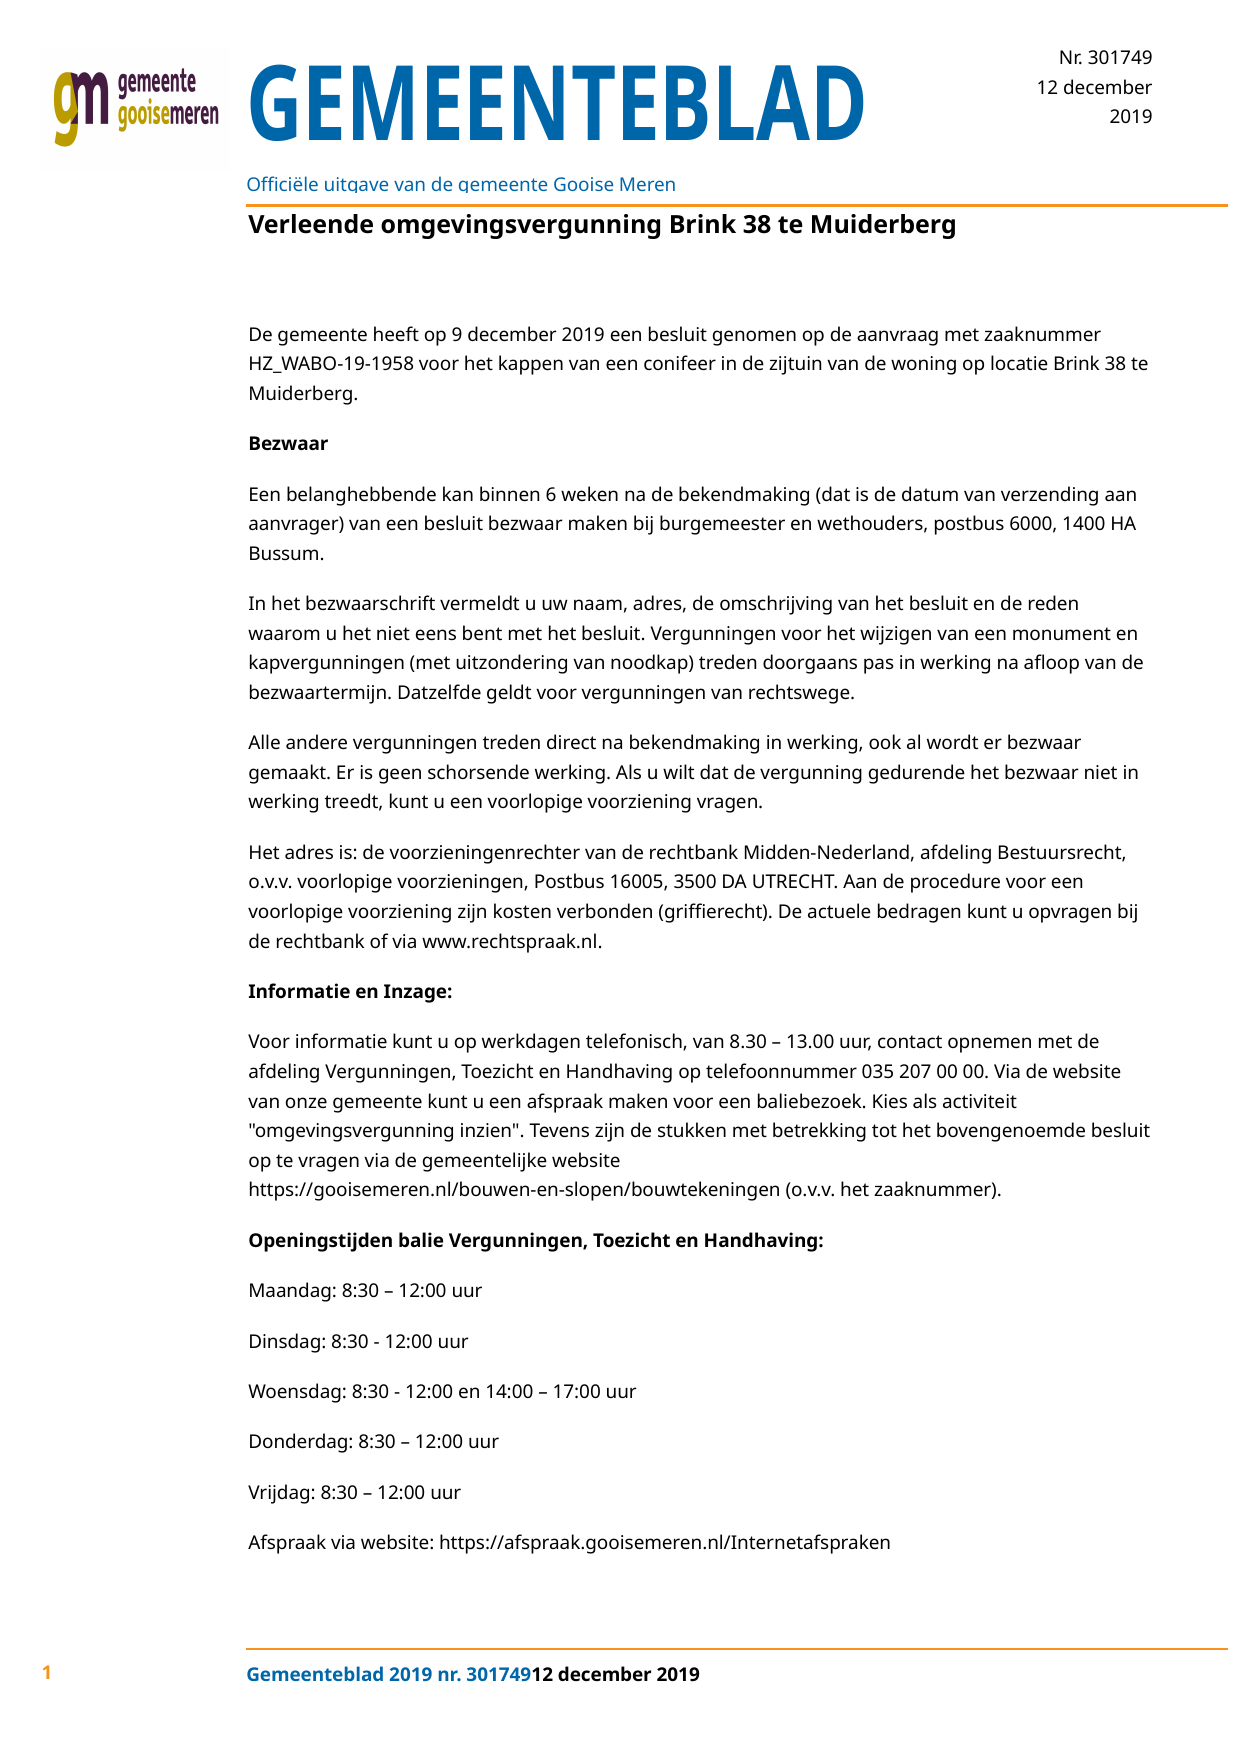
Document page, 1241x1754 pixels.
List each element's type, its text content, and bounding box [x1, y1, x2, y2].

text Maandag: 8:30 – 12:00 uur [248, 1277, 1152, 1303]
text Vrijdag: 8:30 – 12:00 uur [248, 1479, 1152, 1505]
text Informatie en Inzage: [248, 978, 1152, 1004]
text Voor informatie kunt u op werkdagen telefonisch, van 8.30 – 13.00 uur, contact opnemen met de afdeling Vergunningen, Toezicht en Handhaving op telefoonnummer 035 207 00 00. Via de website van onze gemeente kunt u een afspraak maken voor een baliebezoek. Kies als activiteit "omgevingsvergunning inzien". Tevens zijn de stukken met betrekking tot het bovengenoemde besluit op te vragen via de gemeentelijke website https://gooisemeren.nl/bouwen-en-slopen/bouwtekeningen (o.v.v. het zaaknummer). [248, 1029, 1152, 1202]
text Woensdag: 8:30 - 12:00 en 14:00 – 17:00 uur [248, 1378, 1152, 1404]
text Afspraak via website: https://afspraak.gooisemeren.nl/Internetafspraken [248, 1529, 1152, 1555]
text Donderdag: 8:30 – 12:00 uur [248, 1429, 1152, 1454]
text Een belanghebbende kan binnen 6 weken na de bekendmaking (dat is de datum van verzending aan aanvrager) van een besluit bezwaar maken bij burgemeester en wethouders, postbus 6000, 1400 HA Bussum. [248, 481, 1152, 566]
text Openingstijden balie Vergunningen, Toezicht en Handhaving: [248, 1227, 1152, 1253]
text Het adres is: de voorzieningenrechter van de rechtbank Midden-Nederland, afdeling Bestuursrecht, o.v.v. voorlopige voorzieningen, Postbus 16005, 3500 DA UTRECHT. Aan de procedure voor een voorlopige voorziening zijn kosten verbonden (griffierecht). De actuele bedragen kunt u opvragen bij de rechtbank of via www.rechtspraak.nl. [248, 839, 1152, 953]
text In het bezwaarschrift vermeldt u uw naam, adres, de omschrijving van het besluit en de reden waarom u het niet eens bent met het besluit. Vergunningen voor het wijzigen van een monument en kapvergunningen (met uitzondering van noodkap) treden doorgaans pas in werking na afloop van de bezwaartermijn. Datzelfde geldt voor vergunningen van rechtswege. [248, 590, 1152, 705]
text Verleende omgevingsvergunning Brink 38 te Muiderberg [248, 207, 1152, 241]
text Alle andere vergunningen treden direct na bekendmaking in werking, ook al wordt er bezwaar gemaakt. Er is geen schorsende werking. Als u wilt dat de vergunning gedurende het bezwaar niet in werking treedt, kunt u een voorlopige voorziening vragen. [248, 729, 1152, 814]
text Bezwaar [248, 430, 1152, 456]
text De gemeente heeft op 9 december 2019 een besluit genomen op de aanvraag met zaaknummer HZ_WABO-19-1958 voor het kappen van een conifeer in de zijtuin van de woning op locatie Brink 38 te Muiderberg. [248, 321, 1152, 406]
text Dinsdag: 8:30 - 12:00 uur [248, 1328, 1152, 1353]
picture [41, 47, 231, 172]
